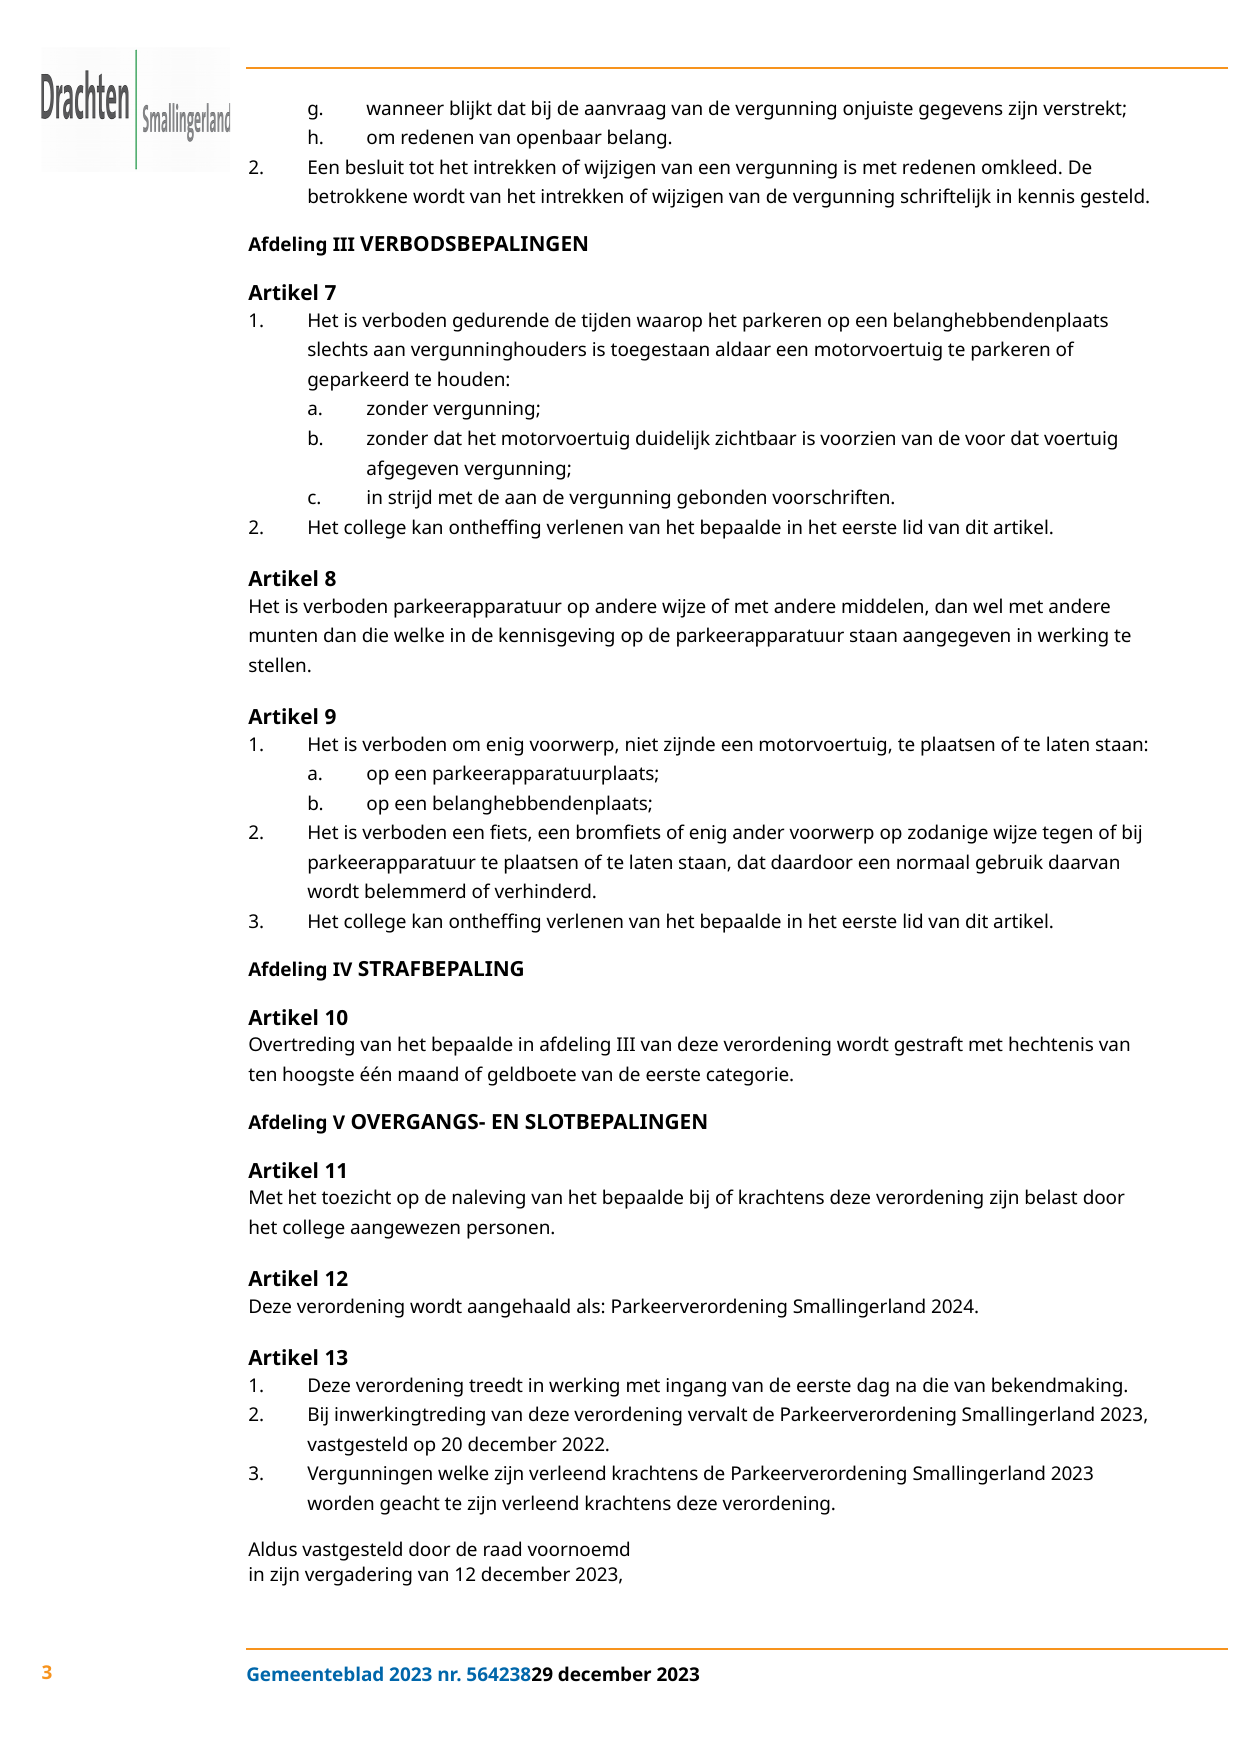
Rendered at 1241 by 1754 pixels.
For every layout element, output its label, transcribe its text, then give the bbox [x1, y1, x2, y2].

text Artikel 11 [248, 1156, 1152, 1184]
list Het is verboden een fiets, een bromfiets of enig ander voorwerp op zodanige wijze tegen of bij parkeerapparatuur te plaatsen of te laten staan, dat daardoor een normaal gebruik daarvan wordt belemmerd of verhinderd. [248, 819, 1152, 904]
text Afdeling V OVERGANGS- EN SLOTBEPALINGEN [248, 1107, 1152, 1135]
text Het is verboden parkeerapparatuur op andere wijze of met andere middelen, dan wel met andere munten dan die welke in de kennisgeving op de parkeerapparatuur staan aangegeven in werking te stellen. [248, 593, 1152, 678]
text Artikel 7 [248, 278, 1152, 307]
text Artikel 13 [248, 1343, 1152, 1372]
list Bij inwerkingtreding van deze verordening vervalt de Parkeerverordening Smallingerland 2023, vastgesteld op 20 december 2022. [248, 1401, 1152, 1457]
list Het is verboden om enig voorwerp, niet zijnde een motorvoertuig, te plaatsen of te laten staan: [248, 731, 1152, 757]
text in zijn vergadering van 12 december 2023, [248, 1562, 1152, 1587]
list op een parkeerapparatuurplaats; [307, 760, 1152, 786]
list op een belanghebbendenplaats; [307, 790, 1152, 816]
text Afdeling IV STRAFBEPALING [248, 954, 1152, 982]
text Aldus vastgesteld door de raad voornoemd [248, 1536, 1152, 1562]
list Een besluit tot het intrekken of wijzigen van een vergunning is met redenen omkleed. De betrokkene wordt van het intrekken of wijzigen van de vergunning schriftelijk in kennis gesteld. [248, 154, 1152, 209]
list Deze verordening treedt in werking met ingang van de eerste dag na die van bekendmaking. [248, 1372, 1152, 1398]
list in strijd met de aan de vergunning gebonden voorschriften. [307, 484, 1152, 510]
list om redenen van openbaar belang. [307, 124, 1152, 150]
list Het is verboden gedurende de tijden waarop het parkeren op een belanghebbendenplaats slechts aan vergunninghouders is toegestaan aldaar een motorvoertuig te parkeren of geparkeerd te houden: [248, 307, 1152, 392]
list Vergunningen welke zijn verleend krachtens de Parkeerverordening Smallingerland 2023 worden geacht te zijn verleend krachtens deze verordening. [248, 1461, 1152, 1516]
picture [41, 47, 231, 172]
text Artikel 9 [248, 702, 1152, 731]
list zonder vergunning; [307, 396, 1152, 421]
text Deze verordening wordt aangehaald als: Parkeerverordening Smallingerland 2024. [248, 1293, 1152, 1319]
list Het college kan ontheffing verlenen van het bepaalde in het eerste lid van dit artikel. [248, 908, 1152, 934]
list wanneer blijkt dat bij de aanvraag van de vergunning onjuiste gegevens zijn verstrekt; [307, 95, 1152, 121]
list zonder dat het motorvoertuig duidelijk zichtbaar is voorzien van de voor dat voertuig afgegeven vergunning; [307, 425, 1152, 481]
text Overtreding van het bepaalde in afdeling III van deze verordening wordt gestraft met hechtenis van ten hoogste één maand of geldboete van de eerste categorie. [248, 1032, 1152, 1087]
text Artikel 12 [248, 1264, 1152, 1293]
list Het college kan ontheffing verlenen van het bepaalde in het eerste lid van dit artikel. [248, 514, 1152, 540]
text Artikel 10 [248, 1003, 1152, 1032]
text Artikel 8 [248, 564, 1152, 593]
text Afdeling III VERBODSBEPALINGEN [248, 229, 1152, 258]
text Met het toezicht op de naleving van het bepaalde bij of krachtens deze verordening zijn belast door het college aangewezen personen. [248, 1184, 1152, 1240]
